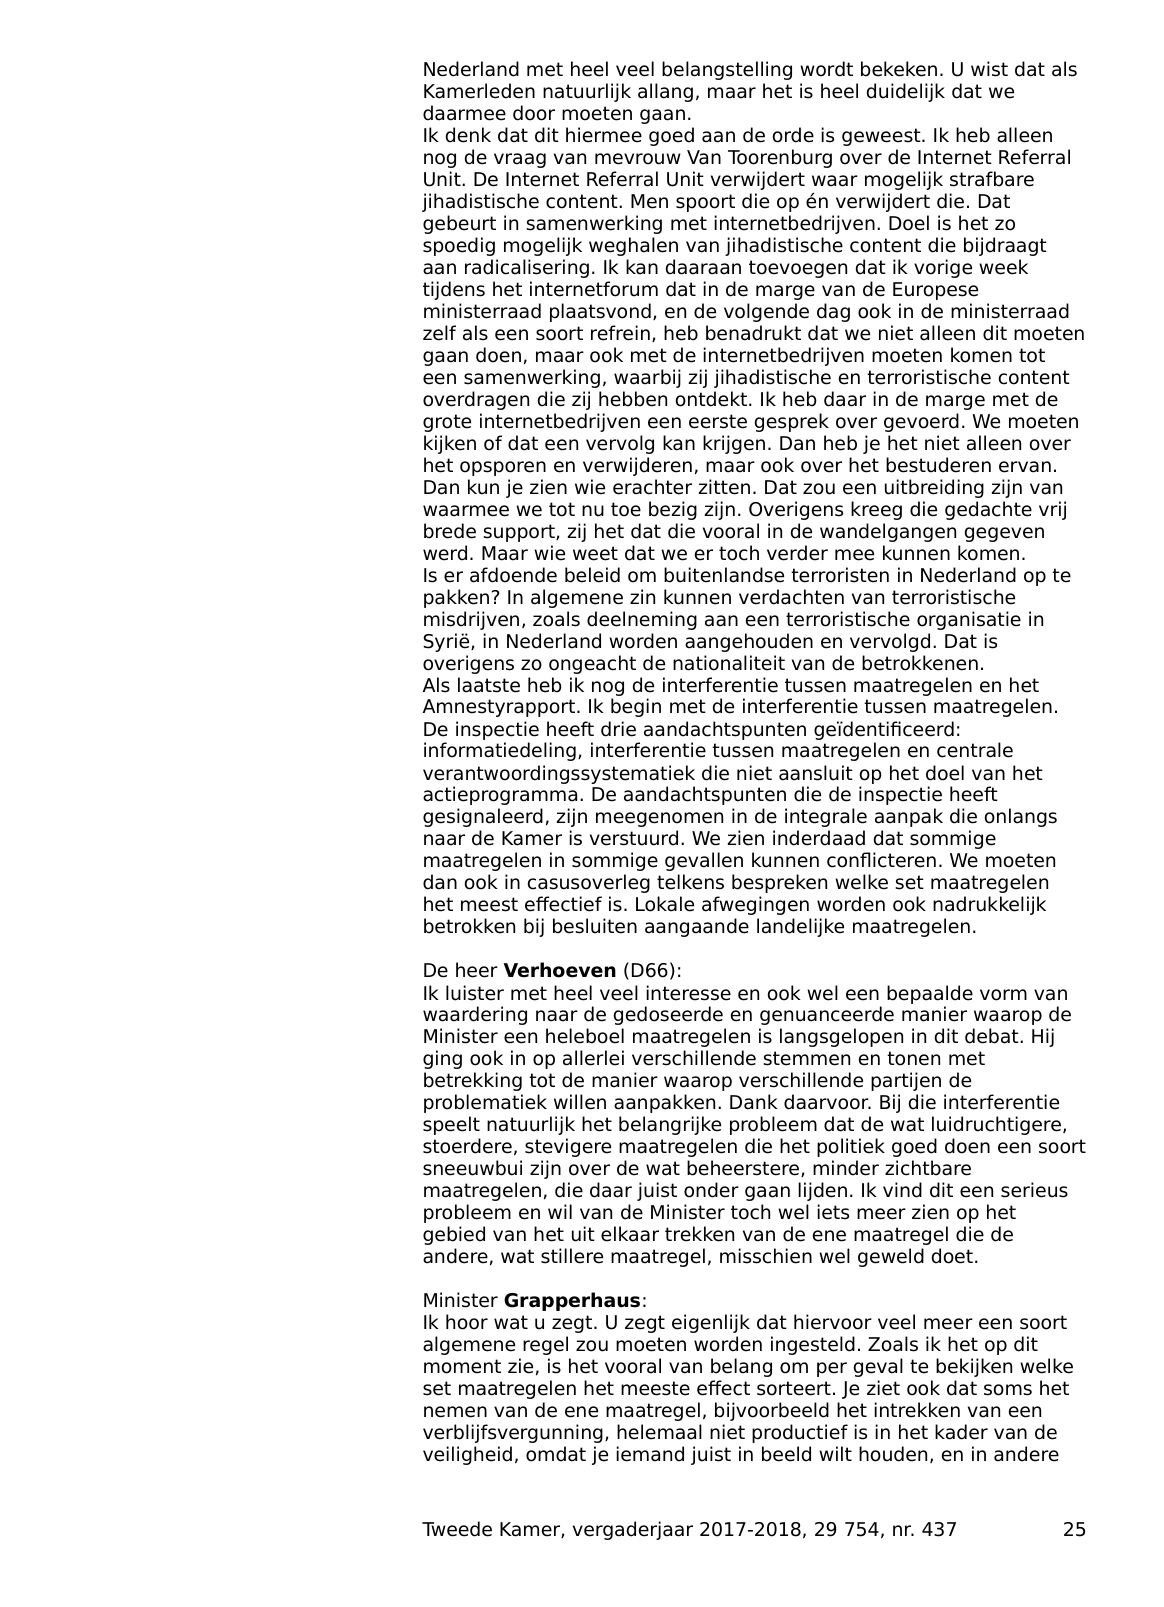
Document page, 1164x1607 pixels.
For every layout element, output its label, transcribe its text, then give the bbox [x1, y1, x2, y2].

text Nederland met heel veel belangstelling wordt bekeken. U wist dat als Kamerleden natuurlijk allang, maar het is heel duidelijk dat we daarmee door moeten gaan. [422, 59, 1087, 125]
text Ik hoor wat u zegt. U zegt eigenlijk dat hiervoor veel meer een soort algemene regel zou moeten worden ingesteld. Zoals ik het op dit moment zie, is het vooral van belang om per geval te bekijken welke set maatregelen het meeste effect sorteert. Je ziet ook dat soms het nemen van de ene maatregel, bijvoorbeeld het intrekken van een verblijfsvergunning, helemaal niet productief is in het kader van de veiligheid, omdat je iemand juist in beeld wilt houden, en in andere [422, 1312, 1087, 1466]
text Is er afdoende beleid om buitenlandse terroristen in Nederland op te pakken? In algemene zin kunnen verdachten van terroristische misdrijven, zoals deelneming aan een terroristische organisatie in Syrië, in Nederland worden aangehouden en vervolgd. Dat is overigens zo ongeacht de nationaliteit van de betrokkenen. [422, 564, 1087, 674]
text De heer Verhoeven (D66): [422, 960, 1087, 982]
text Ik luister met heel veel interesse en ook wel een bepaalde vorm van waardering naar de gedoseerde en genuanceerde manier waarop de Minister een heleboel maatregelen is langsgelopen in dit debat. Hij ging ook in op allerlei verschillende stemmen en tonen met betrekking tot de manier waarop verschillende partijen de problematiek willen aanpakken. Dank daarvoor. Bij die interferentie speelt natuurlijk het belangrijke probleem dat de wat luidruchtigere, stoerdere, stevigere maatregelen die het politiek goed doen een soort sneeuwbui zijn over de wat beheerstere, minder zichtbare maatregelen, die daar juist onder gaan lijden. Ik vind dit een serieus probleem en wil van de Minister toch wel iets meer zien op het gebied van het uit elkaar trekken van de ene maatregel die de andere, wat stillere maatregel, misschien wel geweld doet. [422, 982, 1087, 1268]
text Ik denk dat dit hiermee goed aan de orde is geweest. Ik heb alleen nog de vraag van mevrouw Van Toorenburg over de Internet Referral Unit. De Internet Referral Unit verwijdert waar mogelijk strafbare jihadistische content. Men spoort die op én verwijdert die. Dat gebeurt in samenwerking met internetbedrijven. Doel is het zo spoedig mogelijk weghalen van jihadistische content die bijdraagt aan radicalisering. Ik kan daaraan toevoegen dat ik vorige week tijdens het internetforum dat in de marge van de Europese ministerraad plaatsvond, en de volgende dag ook in de ministerraad zelf als een soort refrein, heb benadrukt dat we niet alleen dit moeten gaan doen, maar ook met de internetbedrijven moeten komen tot een samenwerking, waarbij zij jihadistische en terroristische content overdragen die zij hebben ontdekt. Ik heb daar in de marge met de grote internetbedrijven een eerste gesprek over gevoerd. We moeten kijken of dat een vervolg kan krijgen. Dan heb je het niet alleen over het opsporen en verwijderen, maar ook over het bestuderen ervan. Dan kun je zien wie erachter zitten. Dat zou een uitbreiding zijn van waarmee we tot nu toe bezig zijn. Overigens kreeg die gedachte vrij brede support, zij het dat die vooral in de wandelgangen gegeven werd. Maar wie weet dat we er toch verder mee kunnen komen. [422, 125, 1087, 564]
text Minister Grapperhaus: [422, 1290, 1087, 1312]
text Als laatste heb ik nog de interferentie tussen maatregelen en het Amnestyrapport. Ik begin met de interferentie tussen maatregelen. De inspectie heeft drie aandachtspunten geïdentificeerd: informatiedeling, interferentie tussen maatregelen en centrale verantwoordingssystematiek die niet aansluit op het doel van het actieprogramma. De aandachtspunten die de inspectie heeft gesignaleerd, zijn meegenomen in de integrale aanpak die onlangs naar de Kamer is verstuurd. We zien inderdaad dat sommige maatregelen in sommige gevallen kunnen conflicteren. We moeten dan ook in casusoverleg telkens bespreken welke set maatregelen het meest effectief is. Lokale afwegingen worden ook nadrukkelijk betrokken bij besluiten aangaande landelijke maatregelen. [422, 674, 1087, 938]
